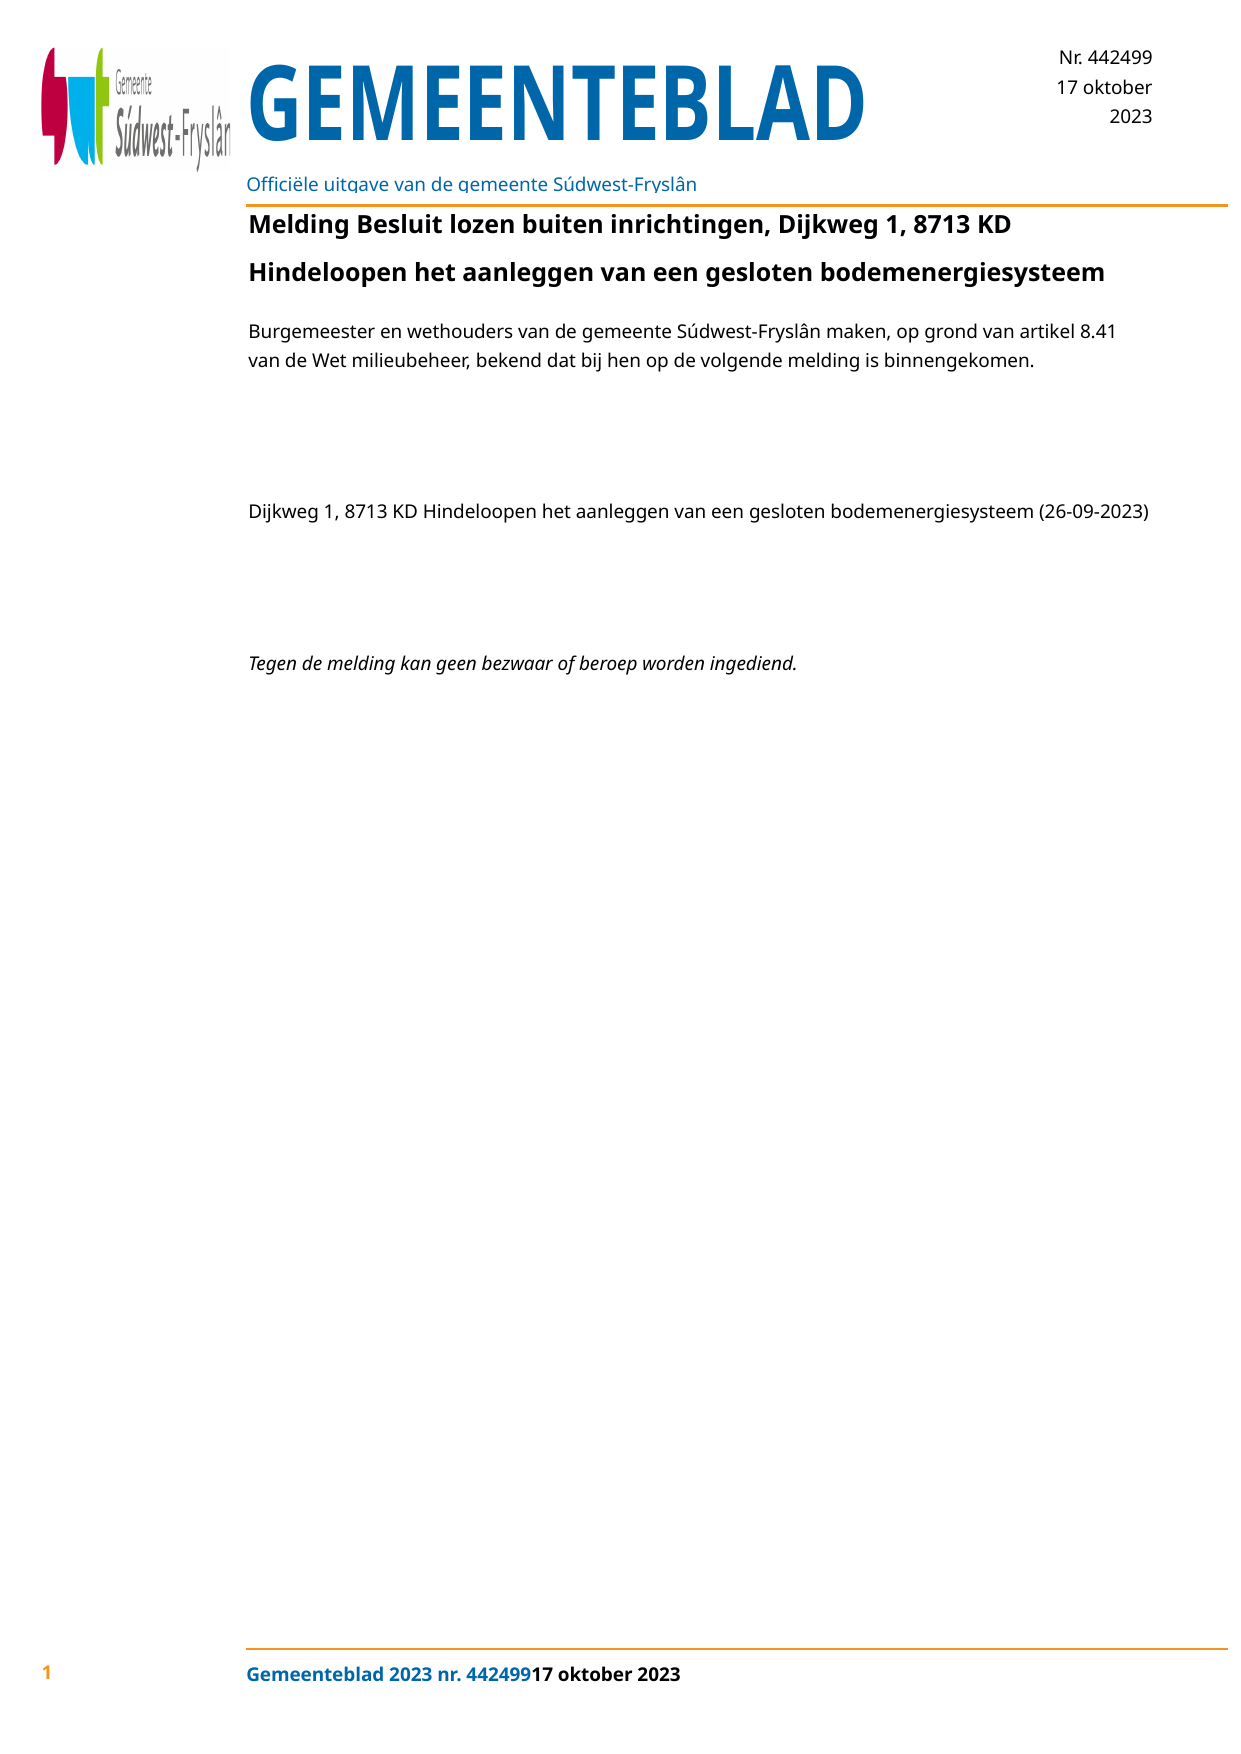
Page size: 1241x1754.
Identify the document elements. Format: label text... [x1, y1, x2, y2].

text Burgemeester en wethouders van de gemeente Súdwest-Fryslân maken, op grond van artikel 8.41 van de Wet milieubeheer, bekend dat bij hen op de volgende melding is binnengekomen. [248, 318, 1152, 373]
text Dijkweg 1, 8713 KD Hindeloopen het aanleggen van een gesloten bodemenergiesysteem (26-09-2023) [248, 499, 1152, 524]
text Melding Besluit lozen buiten inrichtingen, Dijkweg 1, 8713 KD Hindeloopen het aanleggen van een gesloten bodemenergiesysteem [248, 207, 1152, 288]
text Tegen de melding kan geen bezwaar of beroep worden ingediend. [248, 650, 1152, 676]
picture [41, 47, 231, 172]
